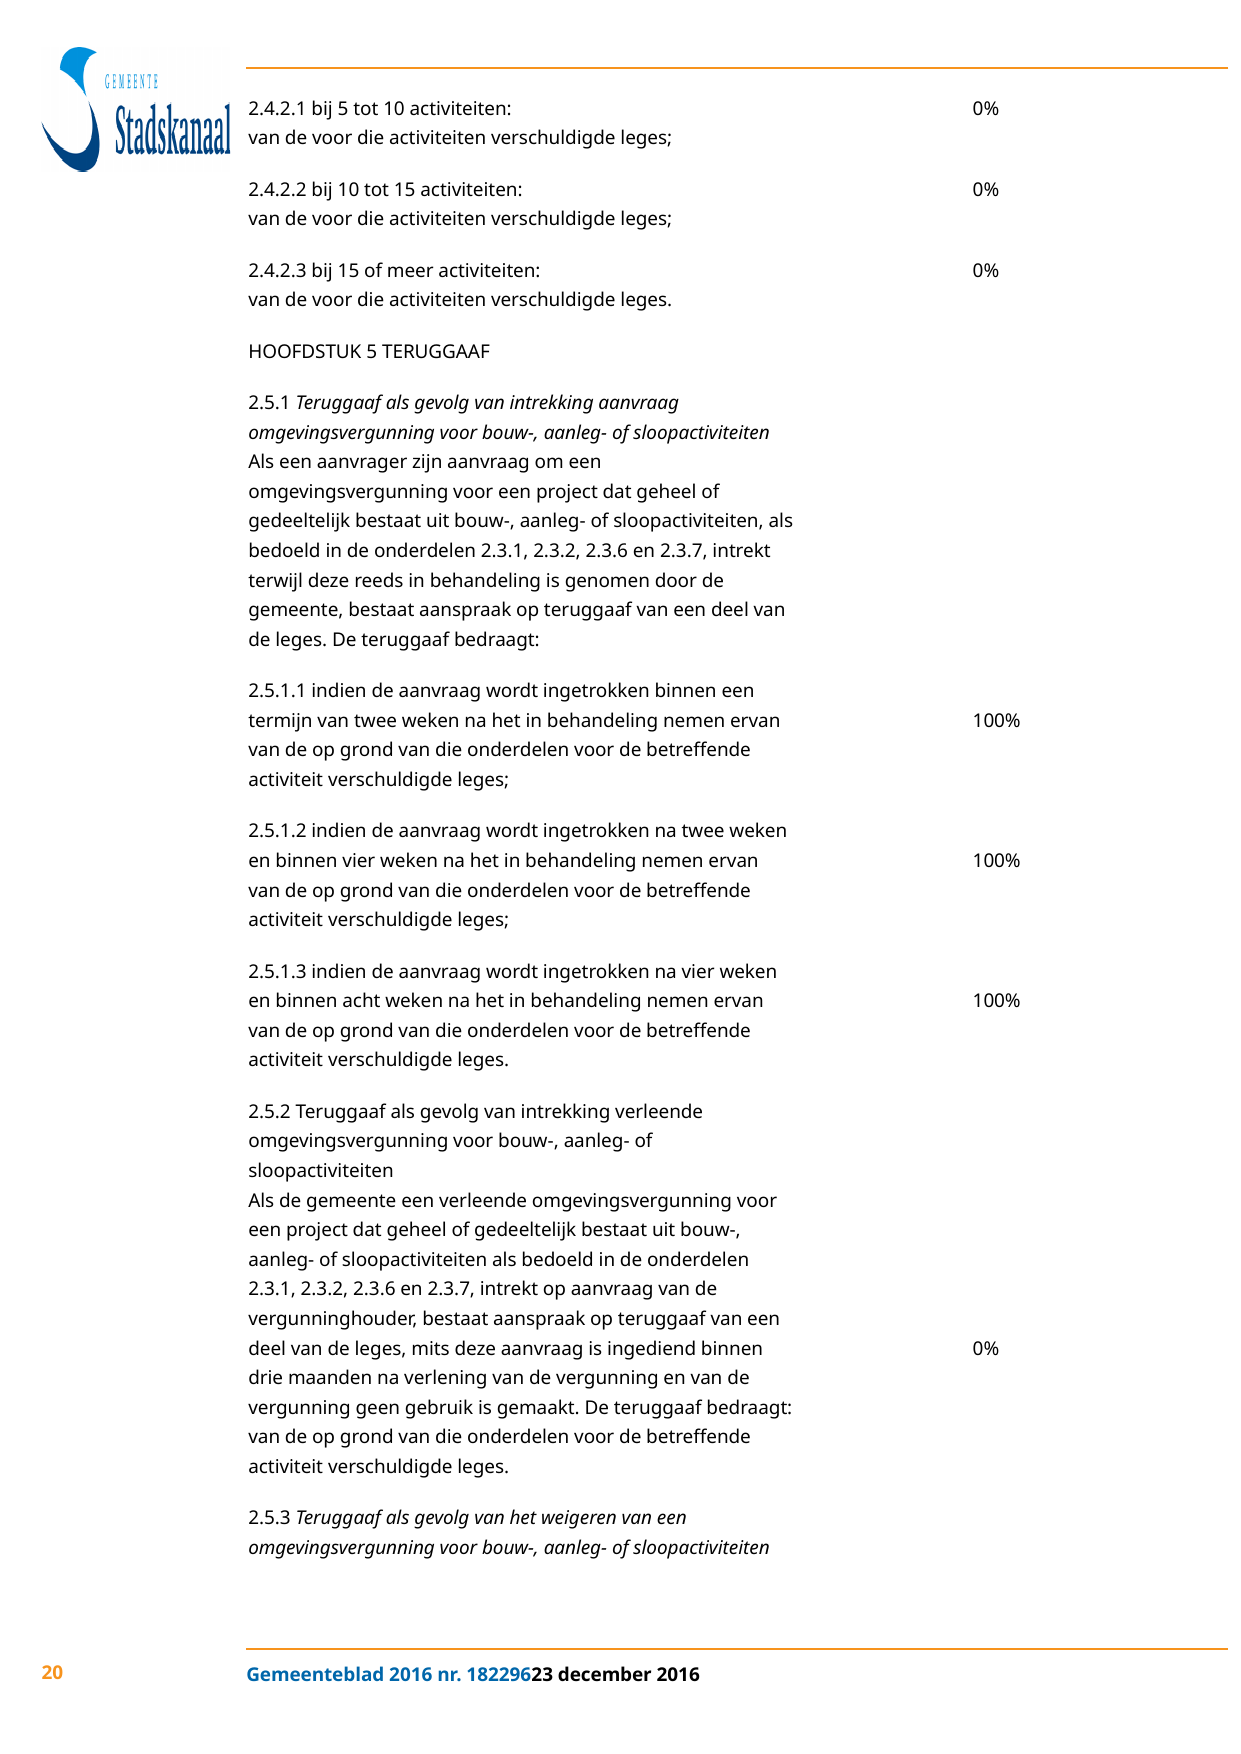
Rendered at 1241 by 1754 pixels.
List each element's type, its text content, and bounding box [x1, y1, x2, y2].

table_cell [973, 338, 1152, 364]
table_cell [793, 1505, 972, 1560]
table_cell 2.5.2 Teruggaaf als gevolg van intrekking verleende omgevingsvergunning voor bouw-, aanleg- of sloopactiviteiten Als de gemeente een verleende omgevingsvergunning voor een project dat geheel of gedeeltelijk bestaat uit bouw-, aanleg- of sloopactiviteiten als bedoeld in de onderdelen 2.3.1, 2.3.2, 2.3.6 en 2.3.7, intrekt op aanvraag van de vergunninghouder, bestaat aanspraak op teruggaaf van een deel van de leges, mits deze aanvraag is ingediend binnen drie maanden na verlening van de vergunning en van de vergunning geen gebruik is gemaakt. De teruggaaf bedraagt: van de op grond van die onderdelen voor de betreffende activiteit verschuldigde leges. [248, 1098, 793, 1479]
table_cell [248, 1560, 793, 1586]
table_cell [793, 818, 972, 932]
table_cell [248, 792, 793, 818]
table_cell [793, 1560, 972, 1586]
table_cell [793, 231, 972, 257]
table_cell 2.4.2.1 bij 5 tot 10 activiteiten: van de voor die activiteiten verschuldigde leges; [248, 95, 793, 150]
table_cell [973, 792, 1152, 818]
table_cell [973, 312, 1152, 338]
table_cell [793, 1073, 972, 1098]
table_cell [793, 1479, 972, 1504]
table_cell 2.5.1.2 indien de aanvraag wordt ingetrokken na twee weken en binnen vier weken na het in behandeling nemen ervan van de op grond van die onderdelen voor de betreffende activiteit verschuldigde leges; [248, 818, 793, 932]
table_cell [793, 95, 972, 150]
table_cell [793, 389, 972, 652]
table_cell [973, 364, 1152, 389]
table_cell 0% [973, 95, 1152, 150]
table_cell [793, 958, 972, 1072]
table_cell [793, 932, 972, 958]
table_cell [973, 389, 1152, 652]
table_cell [973, 932, 1152, 958]
table_cell 100% [973, 818, 1152, 932]
table_cell [793, 150, 972, 176]
table_cell [793, 1098, 972, 1479]
table_cell HOOFDSTUK 5 TERUGGAAF [248, 338, 793, 364]
table_cell [793, 176, 972, 231]
table_cell [793, 652, 972, 677]
table_cell [248, 364, 793, 389]
table_cell [248, 652, 793, 677]
table_cell 100% [973, 958, 1152, 1072]
table_cell [793, 792, 972, 818]
table_cell 2.5.1 Teruggaaf als gevolg van intrekking aanvraag omgevingsvergunning voor bouw-, aanleg- of sloopactiviteiten Als een aanvrager zijn aanvraag om een omgevingsvergunning voor een project dat geheel of gedeeltelijk bestaat uit bouw-, aanleg- of sloopactiviteiten, als bedoeld in de onderdelen 2.3.1, 2.3.2, 2.3.6 en 2.3.7, intrekt terwijl deze reeds in behandeling is genomen door de gemeente, bestaat aanspraak op teruggaaf van een deel van de leges. De teruggaaf bedraagt: [248, 389, 793, 652]
table_cell [793, 678, 972, 792]
table_cell [793, 364, 972, 389]
table_cell [248, 231, 793, 257]
table_cell 2.4.2.2 bij 10 tot 15 activiteiten: van de voor die activiteiten verschuldigde leges; [248, 176, 793, 231]
table_cell [793, 257, 972, 312]
table_cell 0% [973, 257, 1152, 312]
table_cell 0% [973, 176, 1152, 231]
table_cell [248, 312, 793, 338]
table_cell 2.5.1.3 indien de aanvraag wordt ingetrokken na vier weken en binnen acht weken na het in behandeling nemen ervan van de op grond van die onderdelen voor de betreffende activiteit verschuldigde leges. [248, 958, 793, 1072]
table_cell [973, 231, 1152, 257]
table_cell [248, 1073, 793, 1098]
table_cell 0% [973, 1098, 1152, 1479]
table_cell 2.5.1.1 indien de aanvraag wordt ingetrokken binnen een termijn van twee weken na het in behandeling nemen ervan van de op grond van die onderdelen voor de betreffende activiteit verschuldigde leges; [248, 678, 793, 792]
table_cell [248, 150, 793, 176]
table_cell [248, 1479, 793, 1504]
table_cell [973, 1479, 1152, 1504]
table_cell [793, 338, 972, 364]
table_cell [973, 1505, 1152, 1560]
table_cell 100% [973, 678, 1152, 792]
table_cell 2.5.3 Teruggaaf als gevolg van het weigeren van een omgevingsvergunning voor bouw-, aanleg- of sloopactiviteiten [248, 1505, 793, 1560]
picture [41, 47, 231, 172]
table_cell [973, 150, 1152, 176]
table_cell [973, 1073, 1152, 1098]
table_cell [973, 1560, 1152, 1586]
table_cell [973, 652, 1152, 677]
table_cell [793, 312, 972, 338]
table_cell [248, 932, 793, 958]
table_cell 2.4.2.3 bij 15 of meer activiteiten: van de voor die activiteiten verschuldigde leges. [248, 257, 793, 312]
